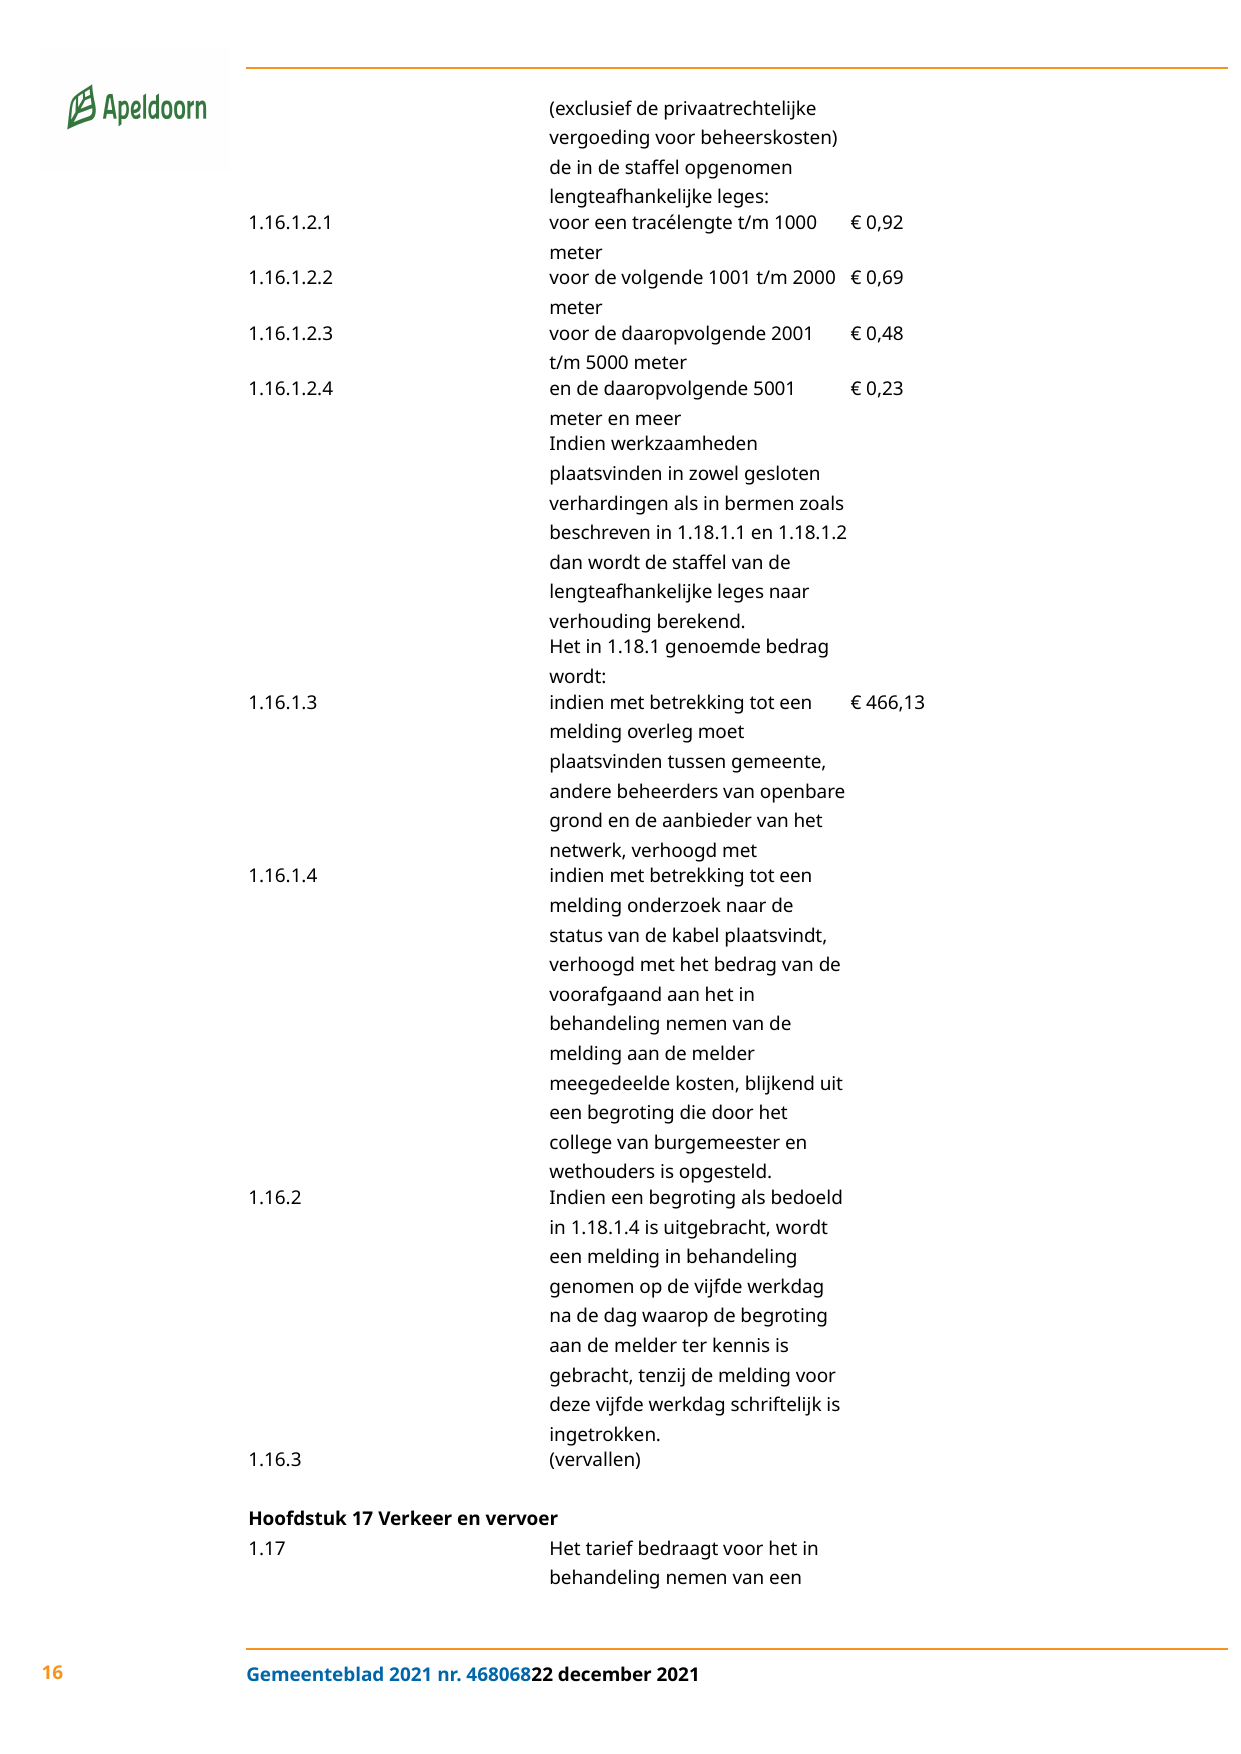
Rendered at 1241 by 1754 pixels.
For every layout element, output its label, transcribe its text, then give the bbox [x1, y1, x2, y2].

table_cell € 0,69 [850, 265, 1152, 320]
table_cell [850, 634, 1152, 689]
picture [41, 47, 231, 172]
table_cell [850, 1447, 1152, 1472]
table_cell indien met betrekking tot een melding overleg moet plaatsvinden tussen gemeente, andere beheerders van openbare grond en de aanbieder van het netwerk, verhoogd met [549, 689, 850, 863]
table_header Het tarief bedraagt voor het in behandeling nemen van een [549, 1535, 850, 1590]
table_cell indien met betrekking tot een melding onderzoek naar de status van de kabel plaatsvindt, verhoogd met het bedrag van de voorafgaand aan het in behandeling nemen van de melding aan de melder meegedeelde kosten, blijkend uit een begroting die door het college van burgemeester en wethouders is opgesteld. [549, 863, 850, 1184]
table_cell (vervallen) [549, 1447, 850, 1472]
table_cell Indien een begroting als bedoeld in 1.18.1.4 is uitgebracht, wordt een melding in behandeling genomen op de vijfde werkdag na de dag waarop de begroting aan de melder ter kennis is gebracht, tenzij de melding voor deze vijfde werkdag schriftelijk is ingetrokken. [549, 1184, 850, 1447]
table_cell € 0,48 [850, 320, 1152, 375]
table_cell 1.16.2 [248, 1184, 549, 1447]
table_header 1.17 [248, 1535, 549, 1590]
table_header [850, 1535, 1152, 1590]
text Hoofdstuk 17 Verkeer en vervoer [248, 1505, 1152, 1531]
table_cell 1.16.1.3 [248, 689, 549, 863]
table_cell 1.16.1.4 [248, 863, 549, 1184]
table_cell (exclusief de privaatrechtelijke vergoeding voor beheerskosten) de in de staffel opgenomen lengteafhankelijke leges: [549, 95, 850, 209]
table_cell [248, 431, 549, 634]
table_cell [248, 634, 549, 689]
table_cell voor de volgende 1001 t/m 2000 meter [549, 265, 850, 320]
table_cell Het in 1.18.1 genoemde bedrag wordt: [549, 634, 850, 689]
table_cell 1.16.3 [248, 1447, 549, 1472]
table_cell voor een tracélengte t/m 1000 meter [549, 209, 850, 264]
table_cell € 0,92 [850, 209, 1152, 264]
table_cell € 466,13 [850, 689, 1152, 863]
table_cell Indien werkzaamheden plaatsvinden in zowel gesloten verhardingen als in bermen zoals beschreven in 1.18.1.1 en 1.18.1.2 dan wordt de staffel van de lengteafhankelijke leges naar verhouding berekend. [549, 431, 850, 634]
table_cell 1.16.1.2.4 [248, 375, 549, 431]
table_cell [850, 1184, 1152, 1447]
table_cell 1.16.1.2.1 [248, 209, 549, 264]
table_cell [850, 431, 1152, 634]
table_cell 1.16.1.2.2 [248, 265, 549, 320]
table_cell [248, 95, 549, 209]
table_cell € 0,23 [850, 375, 1152, 431]
table_cell [850, 863, 1152, 1184]
table_cell voor de daaropvolgende 2001 t/m 5000 meter [549, 320, 850, 375]
table_cell 1.16.1.2.3 [248, 320, 549, 375]
table_cell [850, 95, 1152, 209]
table_cell en de daaropvolgende 5001 meter en meer [549, 375, 850, 431]
